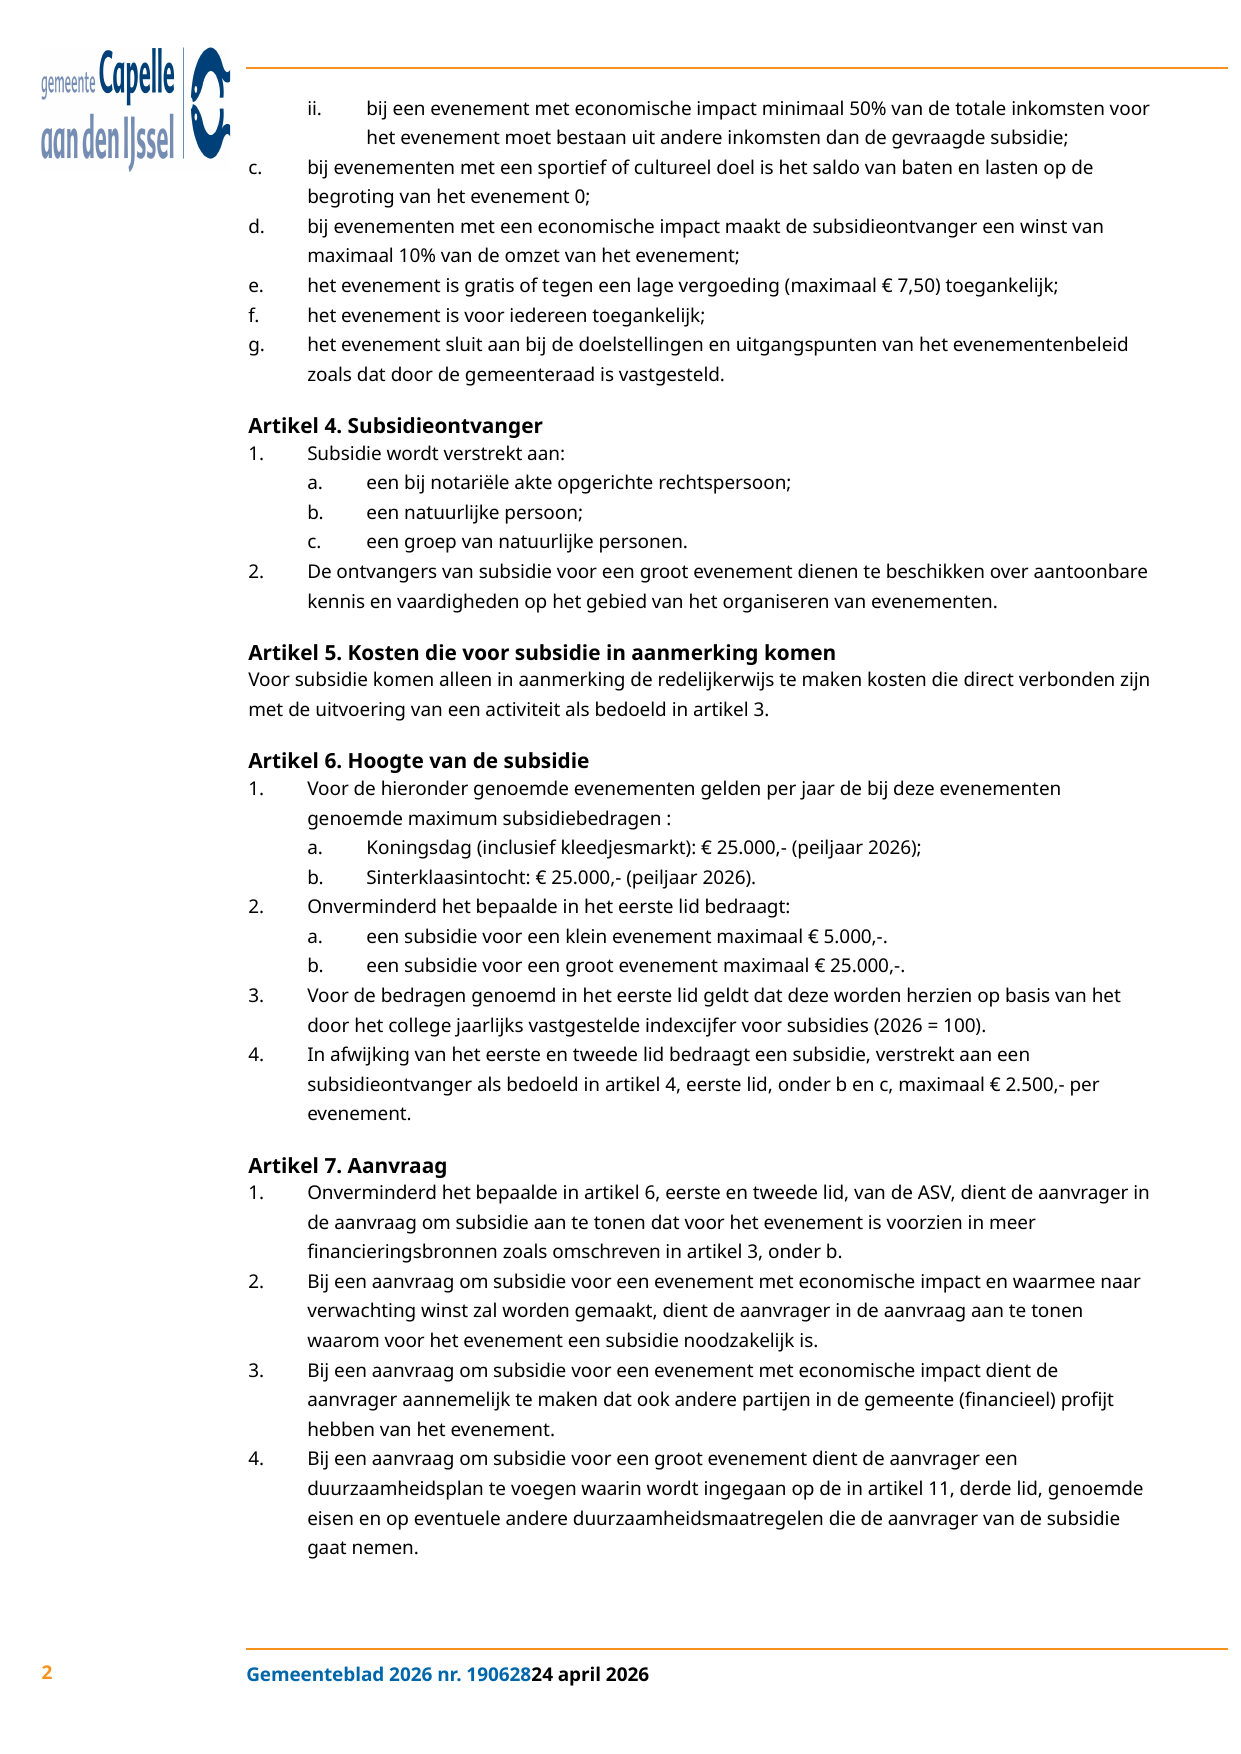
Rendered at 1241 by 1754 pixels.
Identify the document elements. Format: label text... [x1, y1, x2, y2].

list Subsidie wordt verstrekt aan: [248, 440, 1152, 466]
list bij een evenement met economische impact minimaal 50% van de totale inkomsten voor het evenement moet bestaan uit andere inkomsten dan de gevraagde subsidie; [307, 95, 1152, 150]
text Artikel 7. Aanvraag [248, 1151, 1152, 1179]
list een natuurlijke persoon; [307, 499, 1152, 525]
list een groep van natuurlijke personen. [307, 529, 1152, 554]
list het evenement is gratis of tegen een lage vergoeding (maximaal € 7,50) toegankelijk; [248, 272, 1152, 298]
list Onverminderd het bepaalde in artikel 6, eerste en tweede lid, van de ASV, dient de aanvrager in de aanvraag om subsidie aan te tonen dat voor het evenement is voorzien in meer financieringsbronnen zoals omschreven in artikel 3, onder b. [248, 1179, 1152, 1264]
text Artikel 6. Hoogte van de subsidie [248, 747, 1152, 775]
list Bij een aanvraag om subsidie voor een groot evenement dient de aanvrager een duurzaamheidsplan te voegen waarin wordt ingegaan op de in artikel 11, derde lid, genoemde eisen en op eventuele andere duurzaamheidsmaatregelen die de aanvrager van de subsidie gaat nemen. [248, 1446, 1152, 1560]
text Voor subsidie komen alleen in aanmerking de redelijkerwijs te maken kosten die direct verbonden zijn met de uitvoering van een activiteit als bedoeld in artikel 3. [248, 667, 1152, 722]
list een subsidie voor een groot evenement maximaal € 25.000,-. [307, 953, 1152, 978]
list Onverminderd het bepaalde in het eerste lid bedraagt: [248, 893, 1152, 919]
picture [41, 47, 231, 172]
list Bij een aanvraag om subsidie voor een evenement met economische impact dient de aanvrager aannemelijk te maken dat ook andere partijen in de gemeente (financieel) profijt hebben van het evenement. [248, 1357, 1152, 1442]
list Voor de hieronder genoemde evenementen gelden per jaar de bij deze evenementen genoemde maximum subsidiebedragen : [248, 775, 1152, 830]
list Koningsdag (inclusief kleedjesmarkt): € 25.000,- (peiljaar 2026); [307, 834, 1152, 860]
list bij evenementen met een economische impact maakt de subsidieontvanger een winst van maximaal 10% van de omzet van het evenement; [248, 213, 1152, 268]
list bij evenementen met een sportief of cultureel doel is het saldo van baten en lasten op de begroting van het evenement 0; [248, 154, 1152, 209]
list Sinterklaasintocht: € 25.000,- (peiljaar 2026). [307, 864, 1152, 889]
list Voor de bedragen genoemd in het eerste lid geldt dat deze worden herzien op basis van het door het college jaarlijks vastgestelde indexcijfer voor subsidies (2026 = 100). [248, 982, 1152, 1037]
list een subsidie voor een klein evenement maximaal € 5.000,-. [307, 923, 1152, 949]
text Artikel 4. Subsidieontvanger [248, 411, 1152, 440]
list het evenement is voor iedereen toegankelijk; [248, 302, 1152, 328]
list In afwijking van het eerste en tweede lid bedraagt een subsidie, verstrekt aan een subsidieontvanger als bedoeld in artikel 4, eerste lid, onder b en c, maximaal € 2.500,- per evenement. [248, 1041, 1152, 1126]
list het evenement sluit aan bij de doelstellingen en uitgangspunten van het evenementenbeleid zoals dat door de gemeenteraad is vastgesteld. [248, 331, 1152, 387]
list Bij een aanvraag om subsidie voor een evenement met economische impact en waarmee naar verwachting winst zal worden gemaakt, dient de aanvrager in de aanvraag aan te tonen waarom voor het evenement een subsidie noodzakelijk is. [248, 1268, 1152, 1353]
text Artikel 5. Kosten die voor subsidie in aanmerking komen [248, 638, 1152, 667]
list een bij notariële akte opgerichte rechtspersoon; [307, 469, 1152, 495]
list De ontvangers van subsidie voor een groot evenement dienen te beschikken over aantoonbare kennis en vaardigheden op het gebied van het organiseren van evenementen. [248, 558, 1152, 613]
